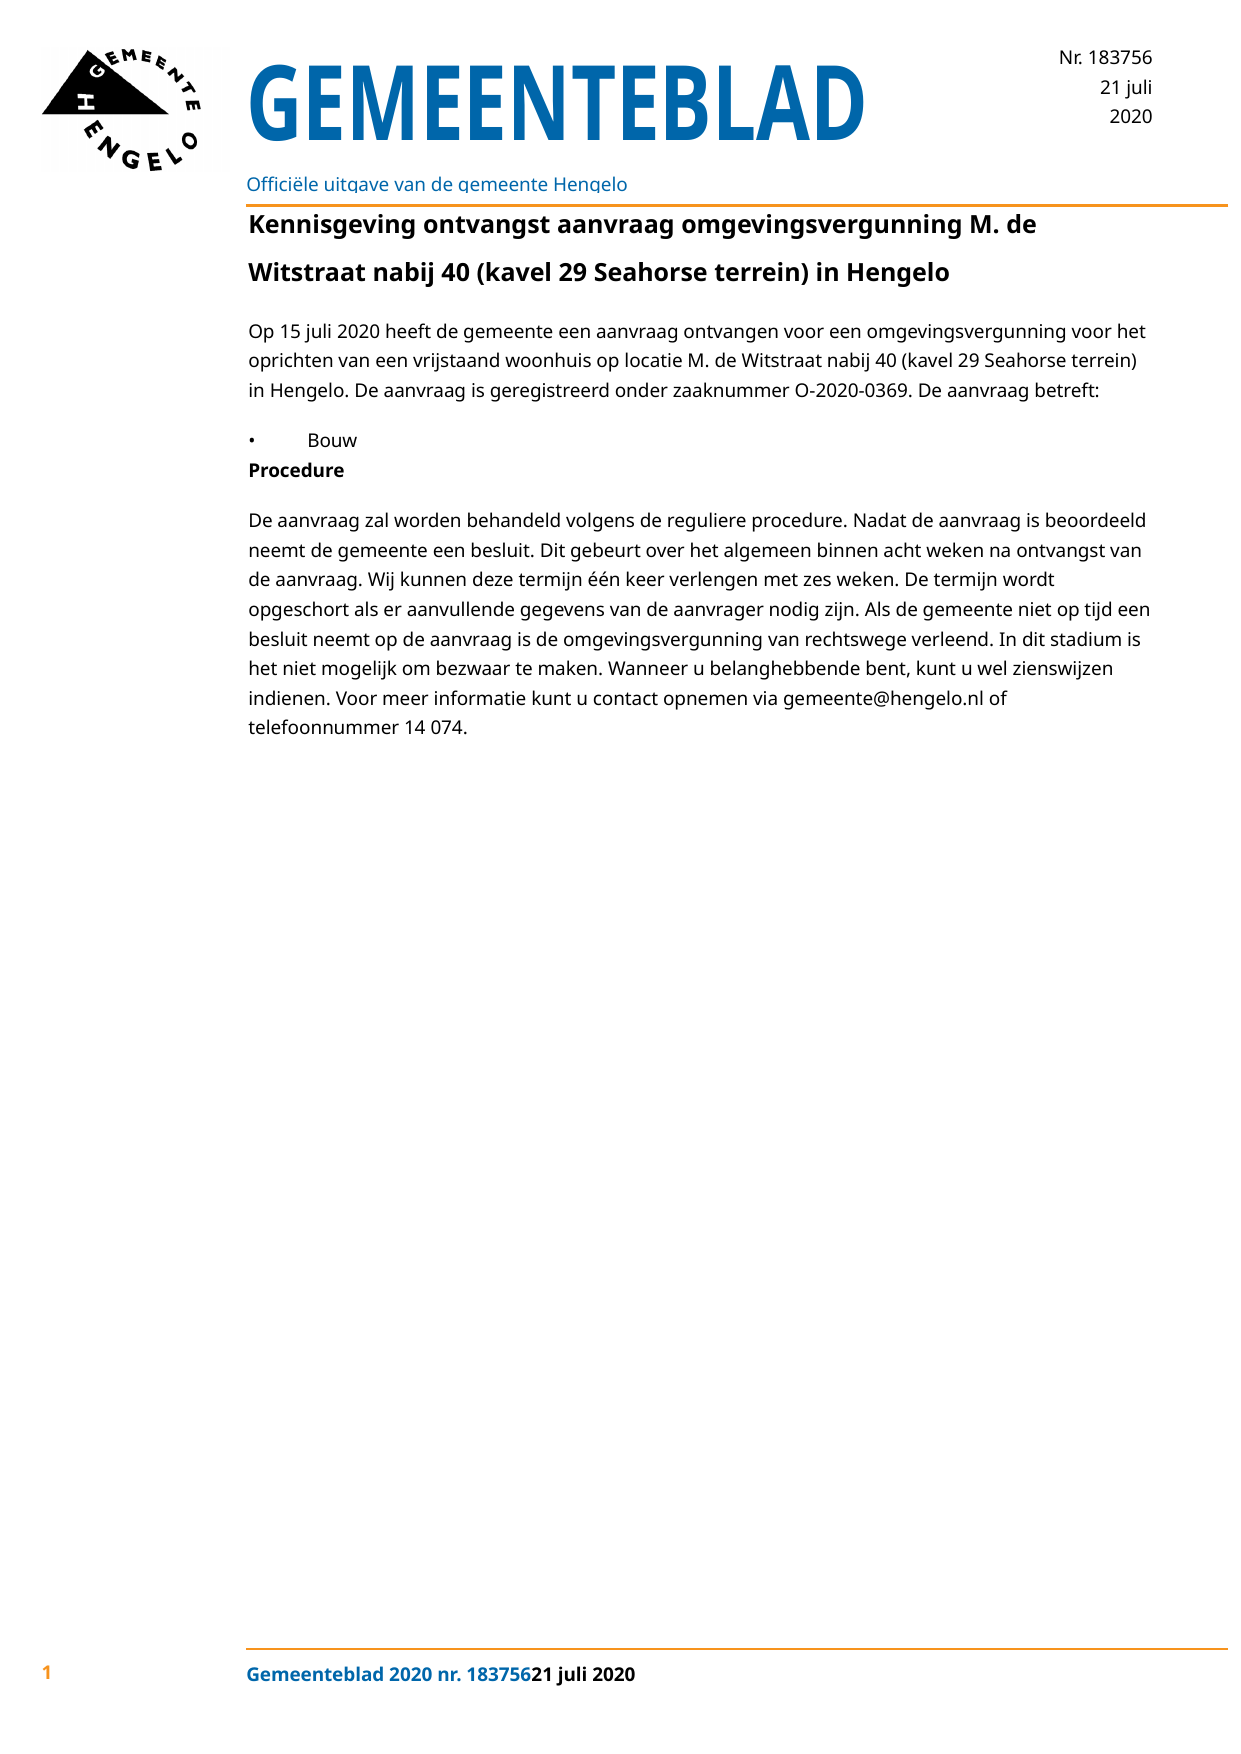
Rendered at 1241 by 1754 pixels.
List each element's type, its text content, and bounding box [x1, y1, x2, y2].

text Procedure [248, 457, 1152, 483]
text De aanvraag zal worden behandeld volgens de reguliere procedure. Nadat de aanvraag is beoordeeld neemt de gemeente een besluit. Dit gebeurt over het algemeen binnen acht weken na ontvangst van de aanvraag. Wij kunnen deze termijn één keer verlengen met zes weken. De termijn wordt opgeschort als er aanvullende gegevens van de aanvrager nodig zijn. Als de gemeente niet op tijd een besluit neemt op de aanvraag is de omgevingsvergunning van rechtswege verleend. In dit stadium is het niet mogelijk om bezwaar te maken. Wanneer u belanghebbende bent, kunt u wel zienswijzen indienen. Voor meer informatie kunt u contact opnemen via gemeente@hengelo.nl of telefoonnummer 14 074. [248, 507, 1152, 740]
text Op 15 juli 2020 heeft de gemeente een aanvraag ontvangen voor een omgevingsvergunning voor het oprichten van een vrijstaand woonhuis op locatie M. de Witstraat nabij 40 (kavel 29 Seahorse terrein) in Hengelo. De aanvraag is geregistreerd onder zaaknummer O-2020-0369. De aanvraag betreft: [248, 318, 1152, 403]
text Kennisgeving ontvangst aanvraag omgevingsvergunning M. de Witstraat nabij 40 (kavel 29 Seahorse terrein) in Hengelo [248, 207, 1152, 288]
picture [41, 47, 231, 172]
list Bouw [248, 427, 1152, 453]
